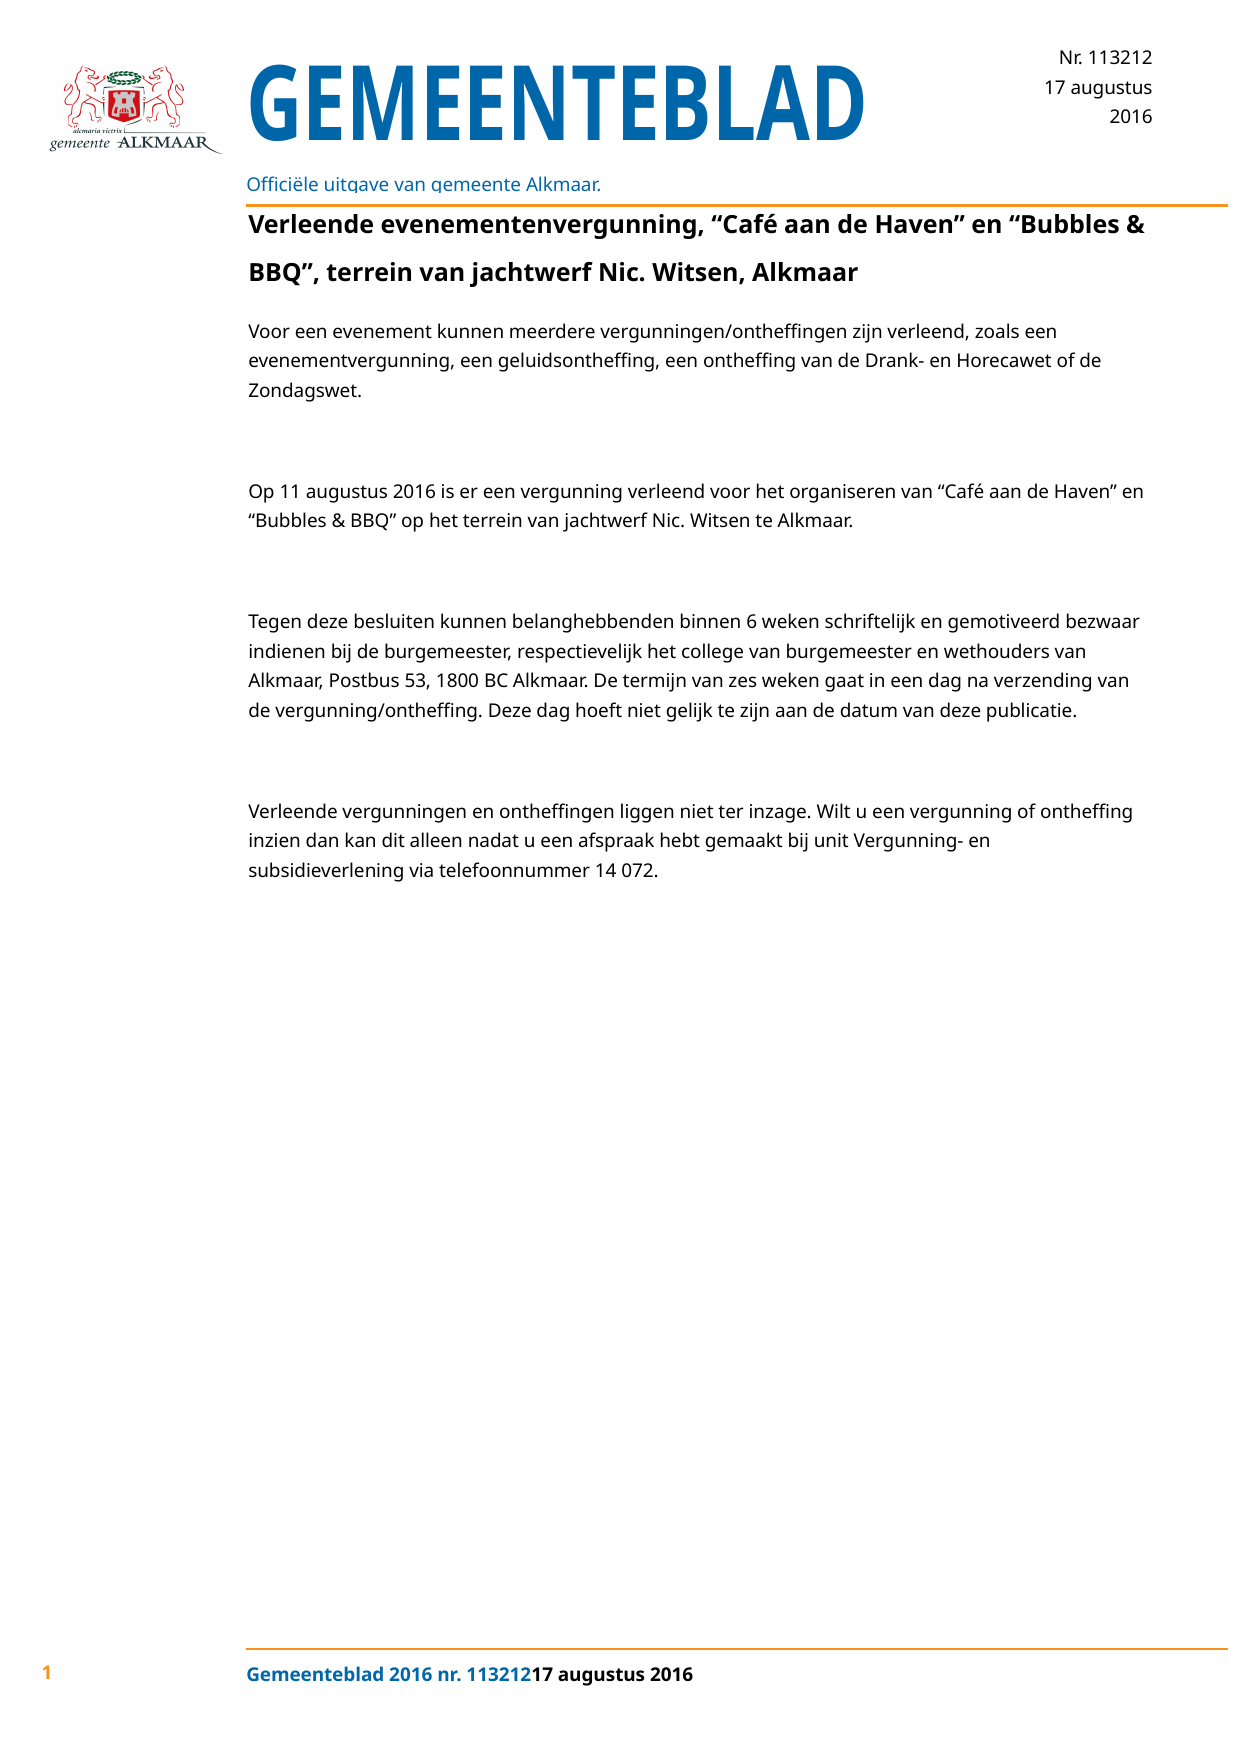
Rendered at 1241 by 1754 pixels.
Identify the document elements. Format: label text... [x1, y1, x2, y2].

text Verleende vergunningen en ontheffingen liggen niet ter inzage. Wilt u een vergunning of ontheffing inzien dan kan dit alleen nadat u een afspraak hebt gemaakt bij unit Vergunning- en subsidieverlening via telefoonnummer 14 072. [248, 798, 1152, 883]
picture [41, 47, 231, 172]
text Op 11 augustus 2016 is er een vergunning verleend voor het organiseren van “Café aan de Haven” en “Bubbles & BBQ” op het terrein van jachtwerf Nic. Witsen te Alkmaar. [248, 478, 1152, 533]
text Voor een evenement kunnen meerdere vergunningen/ontheffingen zijn verleend, zoals een evenementvergunning, een geluidsontheffing, een ontheffing van de Drank- en Horecawet of de Zondagswet. [248, 318, 1152, 403]
text Verleende evenementenvergunning, “Café aan de Haven” en “Bubbles & BBQ”, terrein van jachtwerf Nic. Witsen, Alkmaar [248, 207, 1152, 288]
text Tegen deze besluiten kunnen belanghebbenden binnen 6 weken schriftelijk en gemotiveerd bezwaar indienen bij de burgemeester, respectievelijk het college van burgemeester en wethouders van Alkmaar, Postbus 53, 1800 BC Alkmaar. De termijn van zes weken gaat in een dag na verzending van de vergunning/ontheffing. Deze dag hoeft niet gelijk te zijn aan de datum van deze publicatie. [248, 608, 1152, 723]
